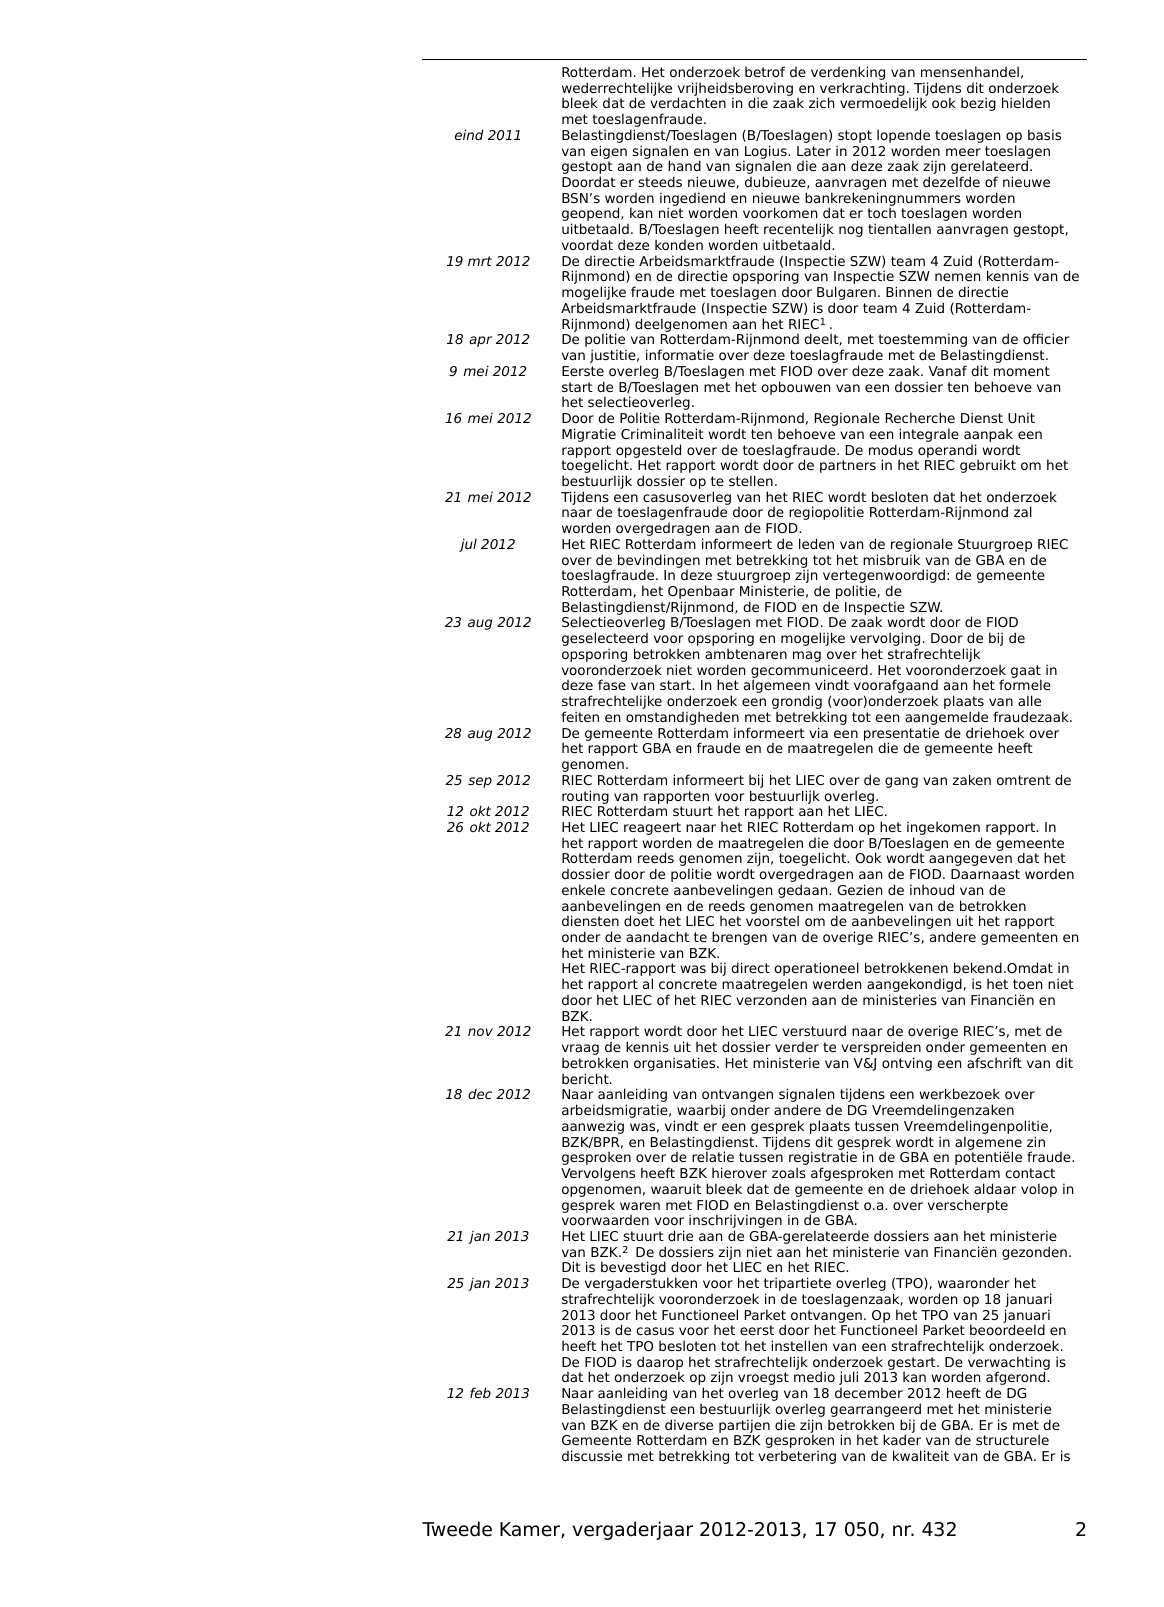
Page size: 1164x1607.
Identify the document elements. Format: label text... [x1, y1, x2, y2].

table_cell 18 dec 2012 [422, 1087, 555, 1229]
table_cell Door de Politie Rotterdam-Rijnmond, Regionale Recherche Dienst Unit Migratie Criminaliteit wordt ten behoeve van een integrale aanpak een rapport opgesteld over de toeslagfraude. De modus operandi wordt toegelicht. Het rapport wordt door de partners in het RIEC gebruikt om het bestuurlijk dossier op te stellen. [555, 411, 1087, 489]
table_cell De directie Arbeidsmarktfraude (Inspectie SZW) team 4 Zuid (Rotterdam- Rijnmond) en de directie opsporing van Inspectie SZW nemen kennis van de mogelijke fraude met toeslagen door Bulgaren. Binnen de directie Arbeidsmarktfraude (Inspectie SZW) is door team 4 Zuid (Rotterdam-Rijnmond) deelgenomen aan het RIEC1. [555, 254, 1087, 332]
table_cell 19 mrt 2012 [422, 254, 555, 332]
table_cell 23 aug 2012 [422, 615, 555, 725]
table_cell RIEC Rotterdam stuurt het rapport aan het LIEC. [555, 804, 1087, 820]
table_cell Het RIEC Rotterdam informeert de leden van de regionale Stuurgroep RIEC over de bevindingen met betrekking tot het misbruik van de GBA en de toeslagfraude. In deze stuurgroep zijn vertegenwoordigd: de gemeente Rotterdam, het Openbaar Ministerie, de politie, de Belastingdienst/Rijnmond, de FIOD en de Inspectie SZW. [555, 537, 1087, 615]
table_cell 12 feb 2013 [422, 1386, 555, 1465]
table_cell 21 jan 2013 [422, 1229, 555, 1276]
table_cell De politie van Rotterdam-Rijnmond deelt, met toestemming van de officier van justitie, informatie over deze toeslagfraude met de Belastingdienst. [555, 332, 1087, 364]
table_cell 9 mei 2012 [422, 364, 555, 411]
table_cell 25 jan 2013 [422, 1276, 555, 1386]
table_cell 16 mei 2012 [422, 411, 555, 489]
table_cell 12 okt 2012 [422, 804, 555, 820]
table_cell Tijdens een casusoverleg van het RIEC wordt besloten dat het onderzoek naar de toeslagenfraude door de regiopolitie Rotterdam-Rijnmond zal worden overgedragen aan de FIOD. [555, 490, 1087, 537]
table_cell Het LIEC stuurt drie aan de GBA-gerelateerde dossiers aan het ministerie van BZK.2 De dossiers zijn niet aan het ministerie van Financiën gezonden. Dit is bevestigd door het LIEC en het RIEC. [555, 1229, 1087, 1276]
table_cell Eerste overleg B/Toeslagen met FIOD over deze zaak. Vanaf dit moment start de B/Toeslagen met het opbouwen van een dossier ten behoeve van het selectieoverleg. [555, 364, 1087, 411]
table_cell De vergaderstukken voor het tripartiete overleg (TPO), waaronder het strafrechtelijk vooronderzoek in de toeslagenzaak, worden op 18 januari 2013 door het Functioneel Parket ontvangen. Op het TPO van 25 januari 2013 is de casus voor het eerst door het Functioneel Parket beoordeeld en heeft het TPO besloten tot het instellen van een strafrechtelijk onderzoek. De FIOD is daarop het strafrechtelijk onderzoek gestart. De verwachting is dat het onderzoek op zijn vroegst medio juli 2013 kan worden afgerond. [555, 1276, 1087, 1386]
table_cell eind 2011 [422, 128, 555, 253]
table_cell Het rapport wordt door het LIEC verstuurd naar de overige RIEC’s, met de vraag de kennis uit het dossier verder te verspreiden onder gemeenten en betrokken organisaties. Het ministerie van V&J ontving een afschrift van dit bericht. [555, 1024, 1087, 1087]
table_cell Naar aanleiding van het overleg van 18 december 2012 heeft de DG Belastingdienst een bestuurlijk overleg gearrangeerd met het ministerie van BZK en de diverse partijen die zijn betrokken bij de GBA. Er is met de Gemeente Rotterdam en BZK gesproken in het kader van de structurele discussie met betrekking tot verbetering van de kwaliteit van de GBA. Er is [555, 1386, 1087, 1465]
table_cell 25 sep 2012 [422, 773, 555, 804]
table_cell RIEC Rotterdam informeert bij het LIEC over de gang van zaken omtrent de routing van rapporten voor bestuurlijk overleg. [555, 773, 1087, 804]
table_cell Belastingdienst/Toeslagen (B/Toeslagen) stopt lopende toeslagen op basis van eigen signalen en van Logius. Later in 2012 worden meer toeslagen gestopt aan de hand van signalen die aan deze zaak zijn gerelateerd. Doordat er steeds nieuwe, dubieuze, aanvragen met dezelfde of nieuwe BSN’s worden ingediend en nieuwe bankrekeningnummers worden geopend, kan niet worden voorkomen dat er toch toeslagen worden uitbetaald. B/Toeslagen heeft recentelijk nog tientallen aanvragen gestopt, voordat deze konden worden uitbetaald. [555, 128, 1087, 253]
table_cell De gemeente Rotterdam informeert via een presentatie de driehoek over het rapport GBA en fraude en de maatregelen die de gemeente heeft genomen. [555, 725, 1087, 773]
table_cell 28 aug 2012 [422, 725, 555, 773]
table_cell 26 okt 2012 [422, 820, 555, 1024]
table_header [422, 60, 555, 128]
table_cell 21 nov 2012 [422, 1024, 555, 1087]
table_cell Selectieoverleg B/Toeslagen met FIOD. De zaak wordt door de FIOD geselecteerd voor opsporing en mogelijke vervolging. Door de bij de opsporing betrokken ambtenaren mag over het strafrechtelijk vooronderzoek niet worden gecommuniceerd. Het vooronderzoek gaat in deze fase van start. In het algemeen vindt voorafgaand aan het formele strafrechtelijke onderzoek een grondig (voor)onderzoek plaats van alle feiten en omstandigheden met betrekking tot een aangemelde fraudezaak. [555, 615, 1087, 725]
table_cell 18 apr 2012 [422, 332, 555, 364]
table_cell Het LIEC reageert naar het RIEC Rotterdam op het ingekomen rapport. In het rapport worden de maatregelen die door B/Toeslagen en de gemeente Rotterdam reeds genomen zijn, toegelicht. Ook wordt aangegeven dat het dossier door de politie wordt overgedragen aan de FIOD. Daarnaast worden enkele concrete aanbevelingen gedaan. Gezien de inhoud van de aanbevelingen en de reeds genomen maatregelen van de betrokken diensten doet het LIEC het voorstel om de aanbevelingen uit het rapport onder de aandacht te brengen van de overige RIEC’s, andere gemeenten en het ministerie van BZK. Het RIEC-rapport was bij direct operationeel betrokkenen bekend.Omdat in het rapport al concrete maatregelen werden aangekondigd, is het toen niet door het LIEC of het RIEC verzonden aan de ministeries van Financiën en BZK. [555, 820, 1087, 1024]
table_cell jul 2012 [422, 537, 555, 615]
table_cell Naar aanleiding van ontvangen signalen tijdens een werkbezoek over arbeidsmigratie, waarbij onder andere de DG Vreemdelingenzaken aanwezig was, vindt er een gesprek plaats tussen Vreemdelingenpolitie, BZK/BPR, en Belastingdienst. Tijdens dit gesprek wordt in algemene zin gesproken over de relatie tussen registratie in de GBA en potentiële fraude. Vervolgens heeft BZK hierover zoals afgesproken met Rotterdam contact opgenomen, waaruit bleek dat de gemeente en de driehoek aldaar volop in gesprek waren met FIOD en Belastingdienst o.a. over verscherpte voorwaarden voor inschrijvingen in de GBA. [555, 1087, 1087, 1229]
table_cell 21 mei 2012 [422, 490, 555, 537]
table_header Rotterdam. Het onderzoek betrof de verdenking van mensenhandel, wederrechtelijke vrijheidsberoving en verkrachting. Tijdens dit onderzoek bleek dat de verdachten in die zaak zich vermoedelijk ook bezig hielden met toeslagenfraude. [555, 60, 1087, 128]
